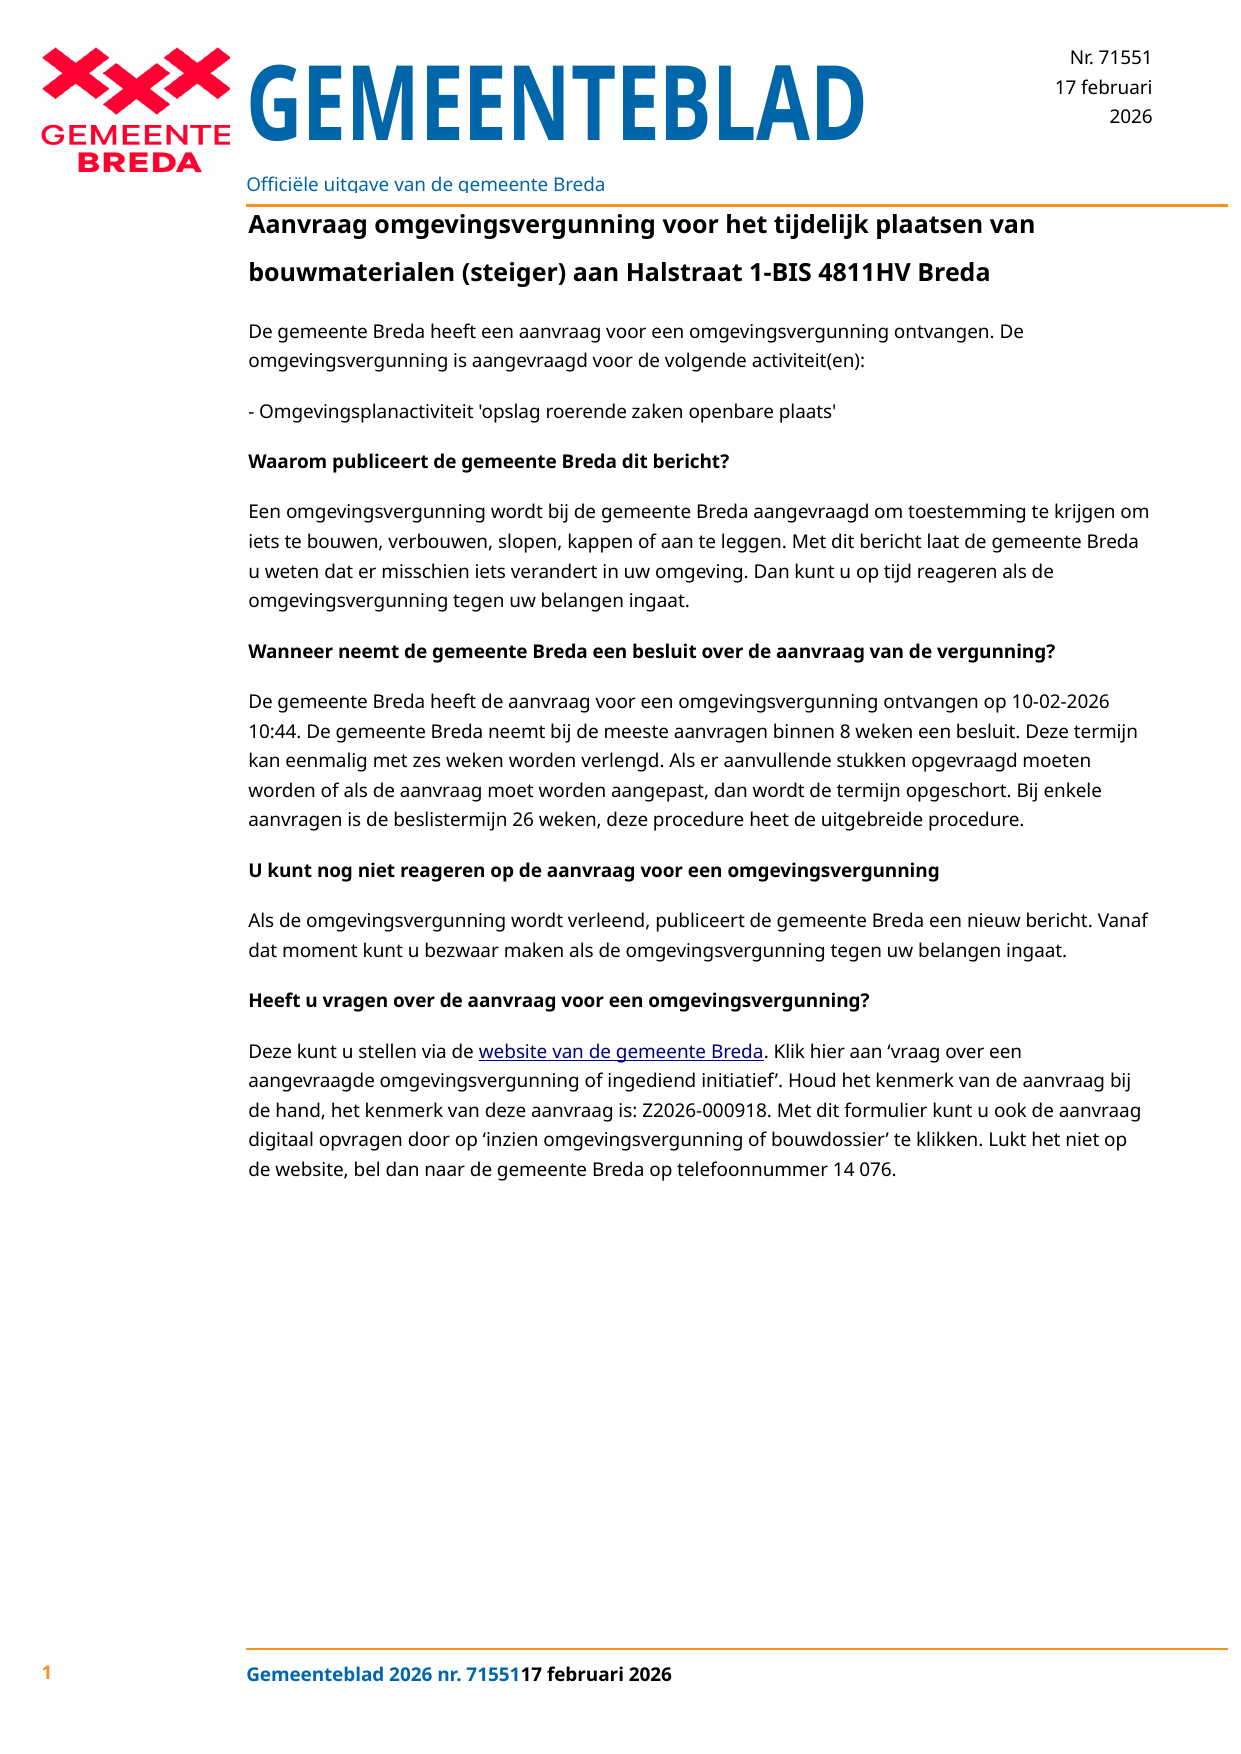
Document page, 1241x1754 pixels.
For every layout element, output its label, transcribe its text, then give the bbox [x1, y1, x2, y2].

text De gemeente Breda heeft een aanvraag voor een omgevingsvergunning ontvangen. De omgevingsvergunning is aangevraagd voor de volgende activiteit(en): [248, 318, 1152, 373]
text Wanneer neemt de gemeente Breda een besluit over de aanvraag van de vergunning? [248, 638, 1152, 664]
text Een omgevingsvergunning wordt bij de gemeente Breda aangevraagd om toestemming te krijgen om iets te bouwen, verbouwen, slopen, kappen of aan te leggen. Met dit bericht laat de gemeente Breda u weten dat er misschien iets verandert in uw omgeving. Dan kunt u op tijd reageren als de omgevingsvergunning tegen uw belangen ingaat. [248, 499, 1152, 613]
text De gemeente Breda heeft de aanvraag voor een omgevingsvergunning ontvangen op 10-02-2026 10:44. De gemeente Breda neemt bij de meeste aanvragen binnen 8 weken een besluit. Deze termijn kan eenmalig met zes weken worden verlengd. Als er aanvullende stukken opgevraagd moeten worden of als de aanvraag moet worden aangepast, dan wordt de termijn opgeschort. Bij enkele aanvragen is de beslistermijn 26 weken, deze procedure heet de uitgebreide procedure. [248, 688, 1152, 832]
text U kunt nog niet reageren op de aanvraag voor een omgevingsvergunning [248, 857, 1152, 883]
text - Omgevingsplanactiviteit 'opslag roerende zaken openbare plaats' [248, 398, 1152, 424]
text Heeft u vragen over de aanvraag voor een omgevingsvergunning? [248, 987, 1152, 1013]
text Aanvraag omgevingsvergunning voor het tijdelijk plaatsen van bouwmaterialen (steiger) aan Halstraat 1-BIS 4811HV Breda [248, 207, 1152, 288]
text Waarom publiceert de gemeente Breda dit bericht? [248, 448, 1152, 474]
picture [41, 47, 231, 172]
text Als de omgevingsvergunning wordt verleend, publiceert de gemeente Breda een nieuw bericht. Vanaf dat moment kunt u bezwaar maken als de omgevingsvergunning tegen uw belangen ingaat. [248, 907, 1152, 963]
text Deze kunt u stellen via de website van de gemeente Breda. Klik hier aan ‘vraag over een aangevraagde omgevingsvergunning of ingediend initiatief’. Houd het kenmerk van de aanvraag bij de hand, het kenmerk van deze aanvraag is: Z2026-000918. Met dit formulier kunt u ook de aanvraag digitaal opvragen door op ‘inzien omgevingsvergunning of bouwdossier’ te klikken. Lukt het niet op de website, bel dan naar de gemeente Breda op telefoonnummer 14 076. [248, 1038, 1152, 1182]
